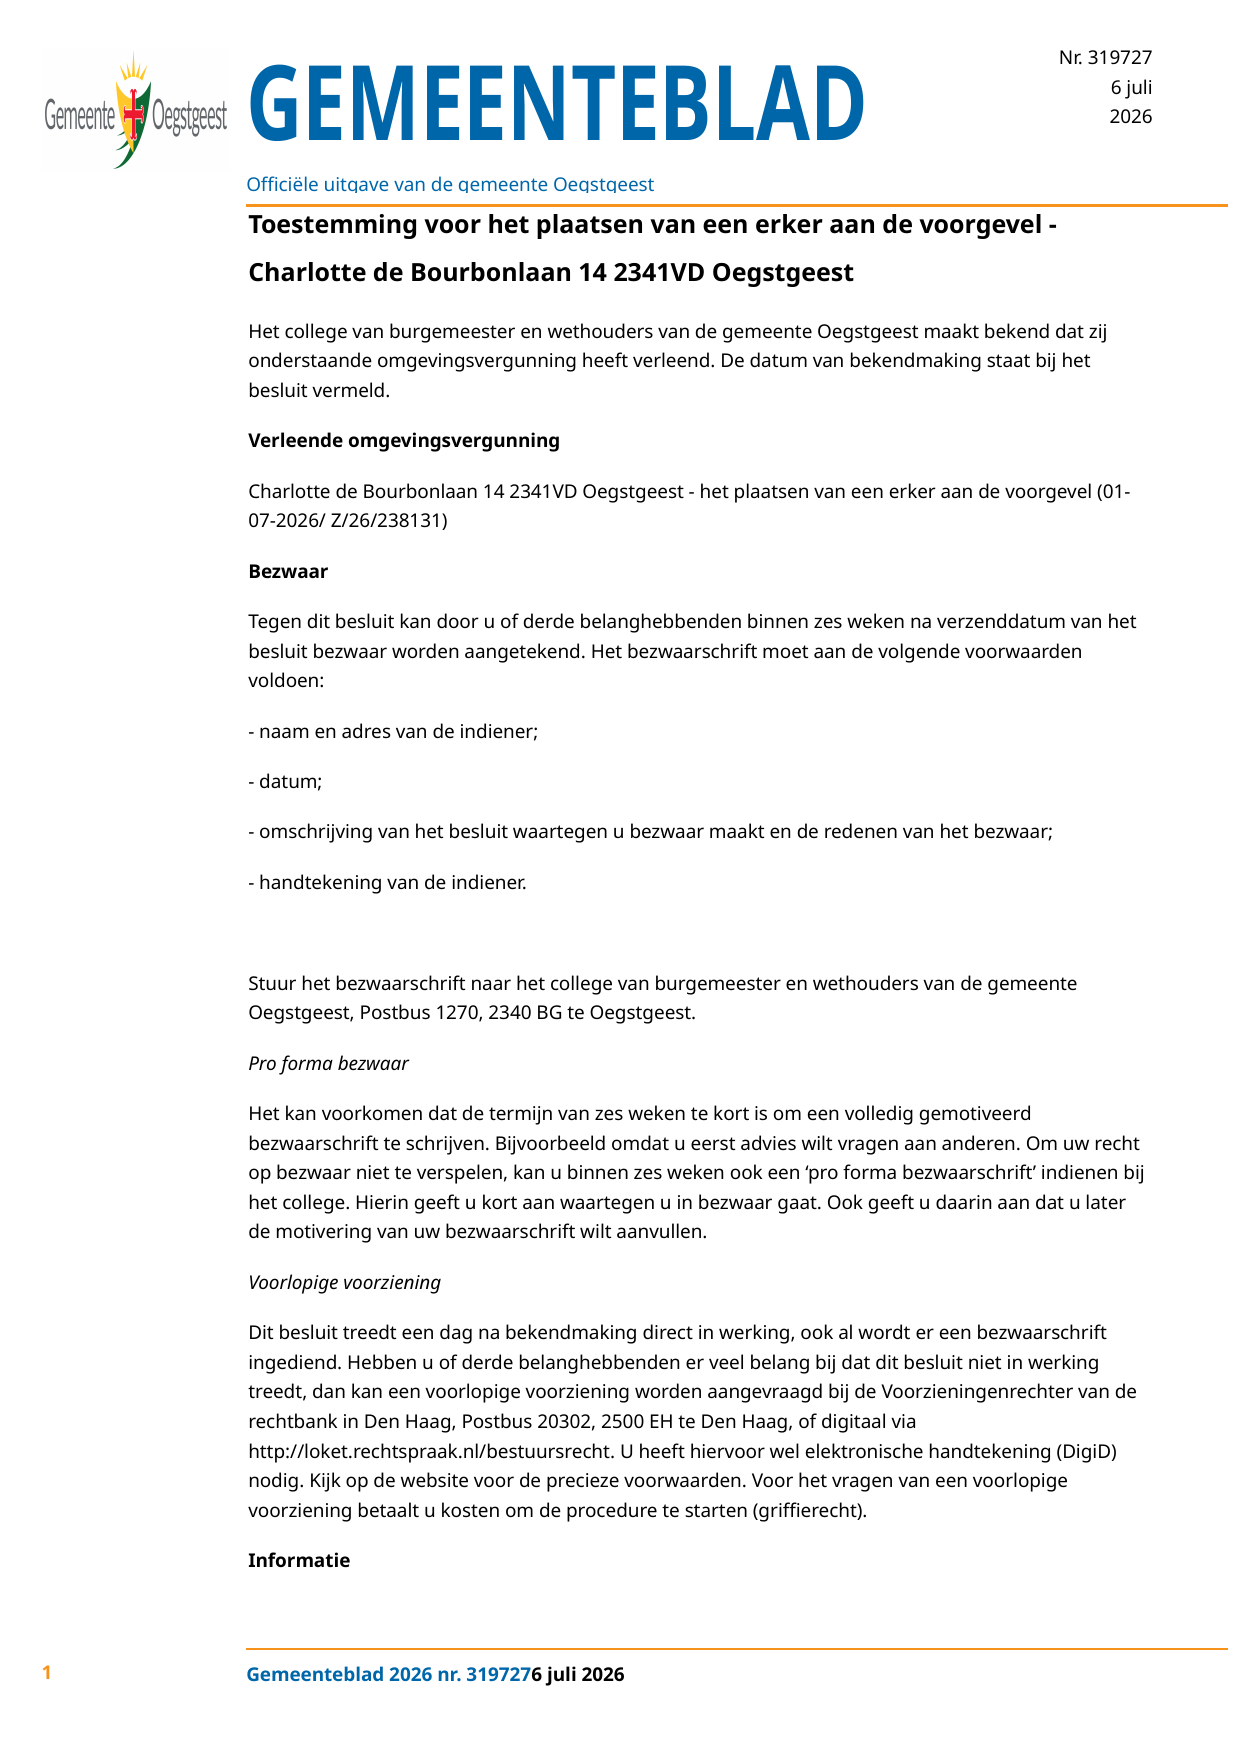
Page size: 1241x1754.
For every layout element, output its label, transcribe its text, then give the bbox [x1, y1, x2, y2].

text Pro forma bezwaar [248, 1050, 1152, 1076]
text - naam en adres van de indiener; [248, 718, 1152, 744]
text - omschrijving van het besluit waartegen u bezwaar maakt en de redenen van het bezwaar; [248, 819, 1152, 844]
text Het kan voorkomen dat de termijn van zes weken te kort is om een volledig gemotiveerd bezwaarschrift te schrijven. Bijvoorbeeld omdat u eerst advies wilt vragen aan anderen. Om uw recht op bezwaar niet te verspelen, kan u binnen zes weken ook een ‘pro forma bezwaarschrift’ indienen bij het college. Hierin geeft u kort aan waartegen u in bezwaar gaat. Ook geeft u daarin aan dat u later de motivering van uw bezwaarschrift wilt aanvullen. [248, 1100, 1152, 1244]
text Verleende omgevingsvergunning [248, 427, 1152, 453]
text Het college van burgemeester en wethouders van de gemeente Oegstgeest maakt bekend dat zij onderstaande omgevingsvergunning heeft verleend. De datum van bekendmaking staat bij het besluit vermeld. [248, 318, 1152, 403]
text Stuur het bezwaarschrift naar het college van burgemeester en wethouders van de gemeente Oegstgeest, Postbus 1270, 2340 BG te Oegstgeest. [248, 970, 1152, 1025]
text Charlotte de Bourbonlaan 14 2341VD Oegstgeest - het plaatsen van een erker aan de voorgevel (01-07-2026/ Z/26/238131) [248, 478, 1152, 533]
picture [41, 47, 231, 172]
text - handtekening van de indiener. [248, 869, 1152, 895]
text Toestemming voor het plaatsen van een erker aan de voorgevel - Charlotte de Bourbonlaan 14 2341VD Oegstgeest [248, 207, 1152, 288]
text Bezwaar [248, 558, 1152, 584]
text Dit besluit treedt een dag na bekendmaking direct in werking, ook al wordt er een bezwaarschrift ingediend. Hebben u of derde belanghebbenden er veel belang bij dat dit besluit niet in werking treedt, dan kan een voorlopige voorziening worden aangevraagd bij de Voorzieningenrechter van de rechtbank in Den Haag, Postbus 20302, 2500 EH te Den Haag, of digitaal via http://loket.rechtspraak.nl/bestuursrecht. U heeft hiervoor wel elektronische handtekening (DigiD) nodig. Kijk op de website voor de precieze voorwaarden. Voor het vragen van een voorlopige voorziening betaalt u kosten om de procedure te starten (griffierecht). [248, 1319, 1152, 1523]
text Tegen dit besluit kan door u of derde belanghebbenden binnen zes weken na verzenddatum van het besluit bezwaar worden aangetekend. Het bezwaarschrift moet aan de volgende voorwaarden voldoen: [248, 608, 1152, 693]
text Voorlopige voorziening [248, 1269, 1152, 1295]
text Informatie [248, 1547, 1152, 1573]
text - datum; [248, 768, 1152, 794]
